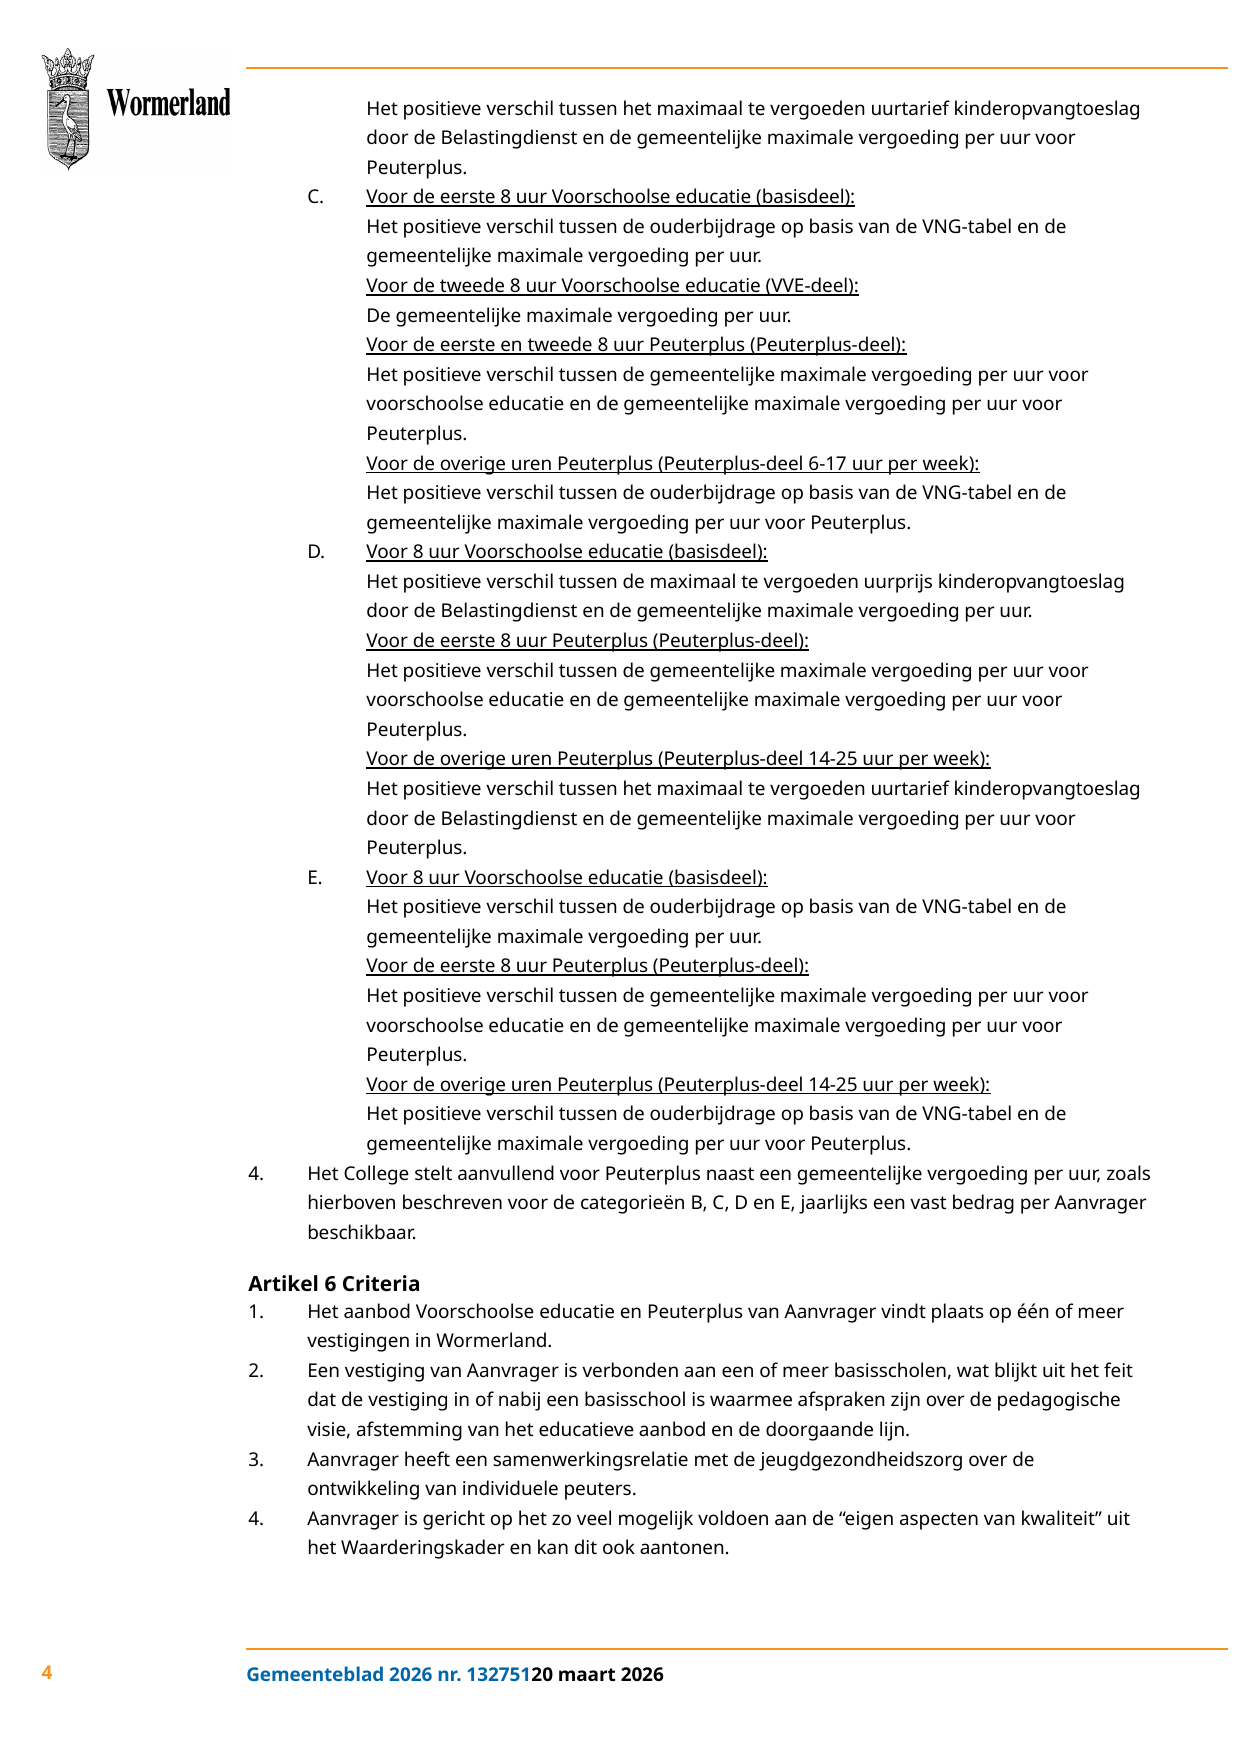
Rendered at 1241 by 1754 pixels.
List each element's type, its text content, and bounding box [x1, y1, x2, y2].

list Voor 8 uur Voorschoolse educatie (basisdeel): [307, 864, 1152, 890]
list Voor de overige uren Peuterplus (Peuterplus-deel 14-25 uur per week): [307, 1071, 1152, 1097]
list Het positieve verschil tussen de ouderbijdrage op basis van de VNG-tabel en de gemeentelijke maximale vergoeding per uur. [307, 213, 1152, 268]
list Voor 8 uur Voorschoolse educatie (basisdeel): [307, 538, 1152, 564]
list Het aanbod Voorschoolse educatie en Peuterplus van Aanvrager vindt plaats op één of meer vestigingen in Wormerland. [248, 1298, 1152, 1353]
list Voor de eerste en tweede 8 uur Peuterplus (Peuterplus-deel): [307, 331, 1152, 357]
list Voor de overige uren Peuterplus (Peuterplus-deel 14-25 uur per week): [307, 746, 1152, 771]
list Voor de overige uren Peuterplus (Peuterplus-deel 6-17 uur per week): [307, 450, 1152, 476]
list Het positieve verschil tussen de ouderbijdrage op basis van de VNG-tabel en de gemeentelijke maximale vergoeding per uur. [307, 893, 1152, 949]
list Aanvrager heeft een samenwerkingsrelatie met de jeugdgezondheidszorg over de ontwikkeling van individuele peuters. [248, 1446, 1152, 1501]
list Aanvrager is gericht op het zo veel mogelijk voldoen aan de “eigen aspecten van kwaliteit” uit het Waarderingskader en kan dit ook aantonen. [248, 1505, 1152, 1560]
list Het positieve verschil tussen de gemeentelijke maximale vergoeding per uur voor voorschoolse educatie en de gemeentelijke maximale vergoeding per uur voor Peuterplus. [307, 657, 1152, 742]
list Het positieve verschil tussen de ouderbijdrage op basis van de VNG-tabel en de gemeentelijke maximale vergoeding per uur voor Peuterplus. [307, 479, 1152, 535]
list Voor de eerste 8 uur Peuterplus (Peuterplus-deel): [307, 627, 1152, 653]
list Het College stelt aanvullend voor Peuterplus naast een gemeentelijke vergoeding per uur, zoals hierboven beschreven voor de categorieën B, C, D en E, jaarlijks een vast bedrag per Aanvrager beschikbaar. [248, 1160, 1152, 1245]
list Het positieve verschil tussen de maximaal te vergoeden uurprijs kinderopvangtoeslag door de Belastingdienst en de gemeentelijke maximale vergoeding per uur. [307, 568, 1152, 623]
picture [41, 47, 231, 172]
list Voor de eerste 8 uur Voorschoolse educatie (basisdeel): [307, 183, 1152, 209]
list Het positieve verschil tussen de gemeentelijke maximale vergoeding per uur voor voorschoolse educatie en de gemeentelijke maximale vergoeding per uur voor Peuterplus. [307, 982, 1152, 1067]
list De gemeentelijke maximale vergoeding per uur. [307, 302, 1152, 328]
list Voor de eerste 8 uur Peuterplus (Peuterplus-deel): [307, 953, 1152, 978]
list Het positieve verschil tussen de gemeentelijke maximale vergoeding per uur voor voorschoolse educatie en de gemeentelijke maximale vergoeding per uur voor Peuterplus. [307, 361, 1152, 446]
list Het positieve verschil tussen het maximaal te vergoeden uurtarief kinderopvangtoeslag door de Belastingdienst en de gemeentelijke maximale vergoeding per uur voor Peuterplus. [307, 775, 1152, 860]
list Voor de tweede 8 uur Voorschoolse educatie (VVE-deel): [307, 272, 1152, 298]
list Het positieve verschil tussen de ouderbijdrage op basis van de VNG-tabel en de gemeentelijke maximale vergoeding per uur voor Peuterplus. [307, 1101, 1152, 1156]
text Artikel 6 Criteria [248, 1269, 1152, 1298]
list Het positieve verschil tussen het maximaal te vergoeden uurtarief kinderopvangtoeslag door de Belastingdienst en de gemeentelijke maximale vergoeding per uur voor Peuterplus. [307, 95, 1152, 180]
list Een vestiging van Aanvrager is verbonden aan een of meer basisscholen, wat blijkt uit het feit dat de vestiging in of nabij een basisschool is waarmee afspraken zijn over de pedagogische visie, afstemming van het educatieve aanbod en de doorgaande lijn. [248, 1357, 1152, 1442]
